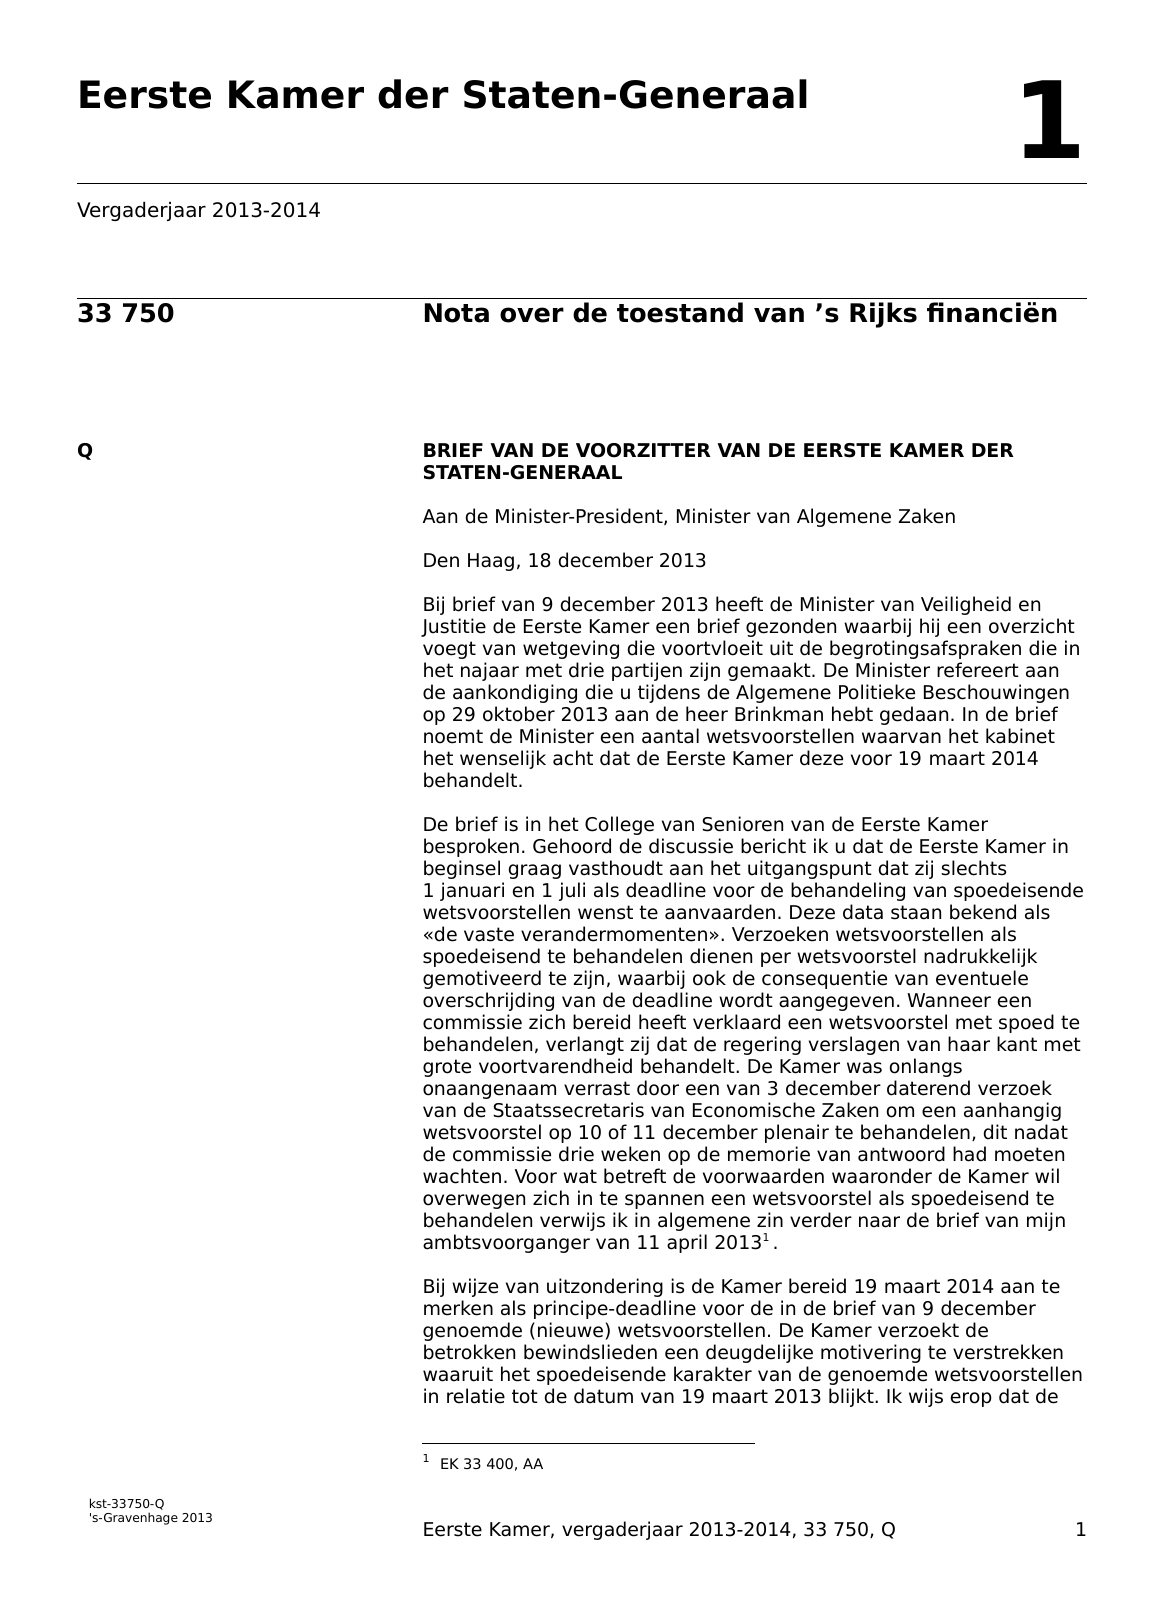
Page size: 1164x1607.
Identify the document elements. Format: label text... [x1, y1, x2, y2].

text Aan de Minister-President, Minister van Algemene Zaken [422, 506, 1087, 528]
text 's-Gravenhage 2013 [88, 1511, 323, 1525]
text Bij brief van 9 december 2013 heeft de Minister van Veiligheid en Justitie de Eerste Kamer een brief gezonden waarbij hij een overzicht voegt van wetgeving die voortvloeit uit de begrotingsafspraken die in het najaar met drie partijen zijn gemaakt. De Minister refereert aan de aankondiging die u tijdens de Algemene Politieke Beschouwingen op 29 oktober 2013 aan de heer Brinkman hebt gedaan. In de brief noemt de Minister een aantal wetsvoorstellen waarvan het kabinet het wenselijk acht dat de Eerste Kamer deze voor 19 maart 2014 behandelt. [422, 594, 1087, 792]
text EK 33 400, AA [422, 1452, 1087, 1474]
table_header Eerste Kamer der Staten-Generaal [77, 59, 886, 183]
text kst-33750-Q [88, 1497, 323, 1511]
text De brief is in het College van Senioren van de Eerste Kamer besproken. Gehoord de discussie bericht ik u dat de Eerste Kamer in beginsel graag vasthoudt aan het uitgangspunt dat zij slechts 1 januari en 1 juli als deadline voor de behandeling van spoedeisende wetsvoorstellen wenst te aanvaarden. Deze data staan bekend als «de vaste verandermomenten». Verzoeken wetsvoorstellen als spoedeisend te behandelen dienen per wetsvoorstel nadrukkelijk gemotiveerd te zijn, waarbij ook de consequentie van eventuele overschrijding van de deadline wordt aangegeven. Wanneer een commissie zich bereid heeft verklaard een wetsvoorstel met spoed te behandelen, verlangt zij dat de regering verslagen van haar kant met grote voortvarendheid behandelt. De Kamer was onlangs onaangenaam verrast door een van 3 december daterend verzoek van de Staatssecretaris van Economische Zaken om een aanhangig wetsvoorstel op 10 of 11 december plenair te behandelen, dit nadat de commissie drie weken op de memorie van antwoord had moeten wachten. Voor wat betreft de voorwaarden waaronder de Kamer wil overwegen zich in te spannen een wetsvoorstel als spoedeisend te behandelen verwijs ik in algemene zin verder naar de brief van mijn ambtsvoorganger van 11 april 2013. [422, 814, 1087, 1254]
subtitle Q BRIEF VAN DE VOORZITTER VAN DE EERSTE KAMER DER STATEN-GENERAAL [77, 440, 1087, 484]
table_cell Vergaderjaar 2013-2014 [77, 184, 1087, 298]
text Bij wijze van uitzondering is de Kamer bereid 19 maart 2014 aan te merken als principe-deadline voor de in de brief van 9 december genoemde (nieuwe) wetsvoorstellen. De Kamer verzoekt de betrokken bewindslieden een deugdelijke motivering te verstrekken waaruit het spoedeisende karakter van de genoemde wetsvoorstellen in relatie tot de datum van 19 maart 2013 blijkt. Ik wijs erop dat de [422, 1276, 1087, 1408]
subtitle 33 750 Nota over de toestand van ’s Rijks financiën [77, 299, 1087, 329]
text Den Haag, 18 december 2013 [422, 550, 1087, 572]
table_header 1 [886, 59, 1087, 183]
